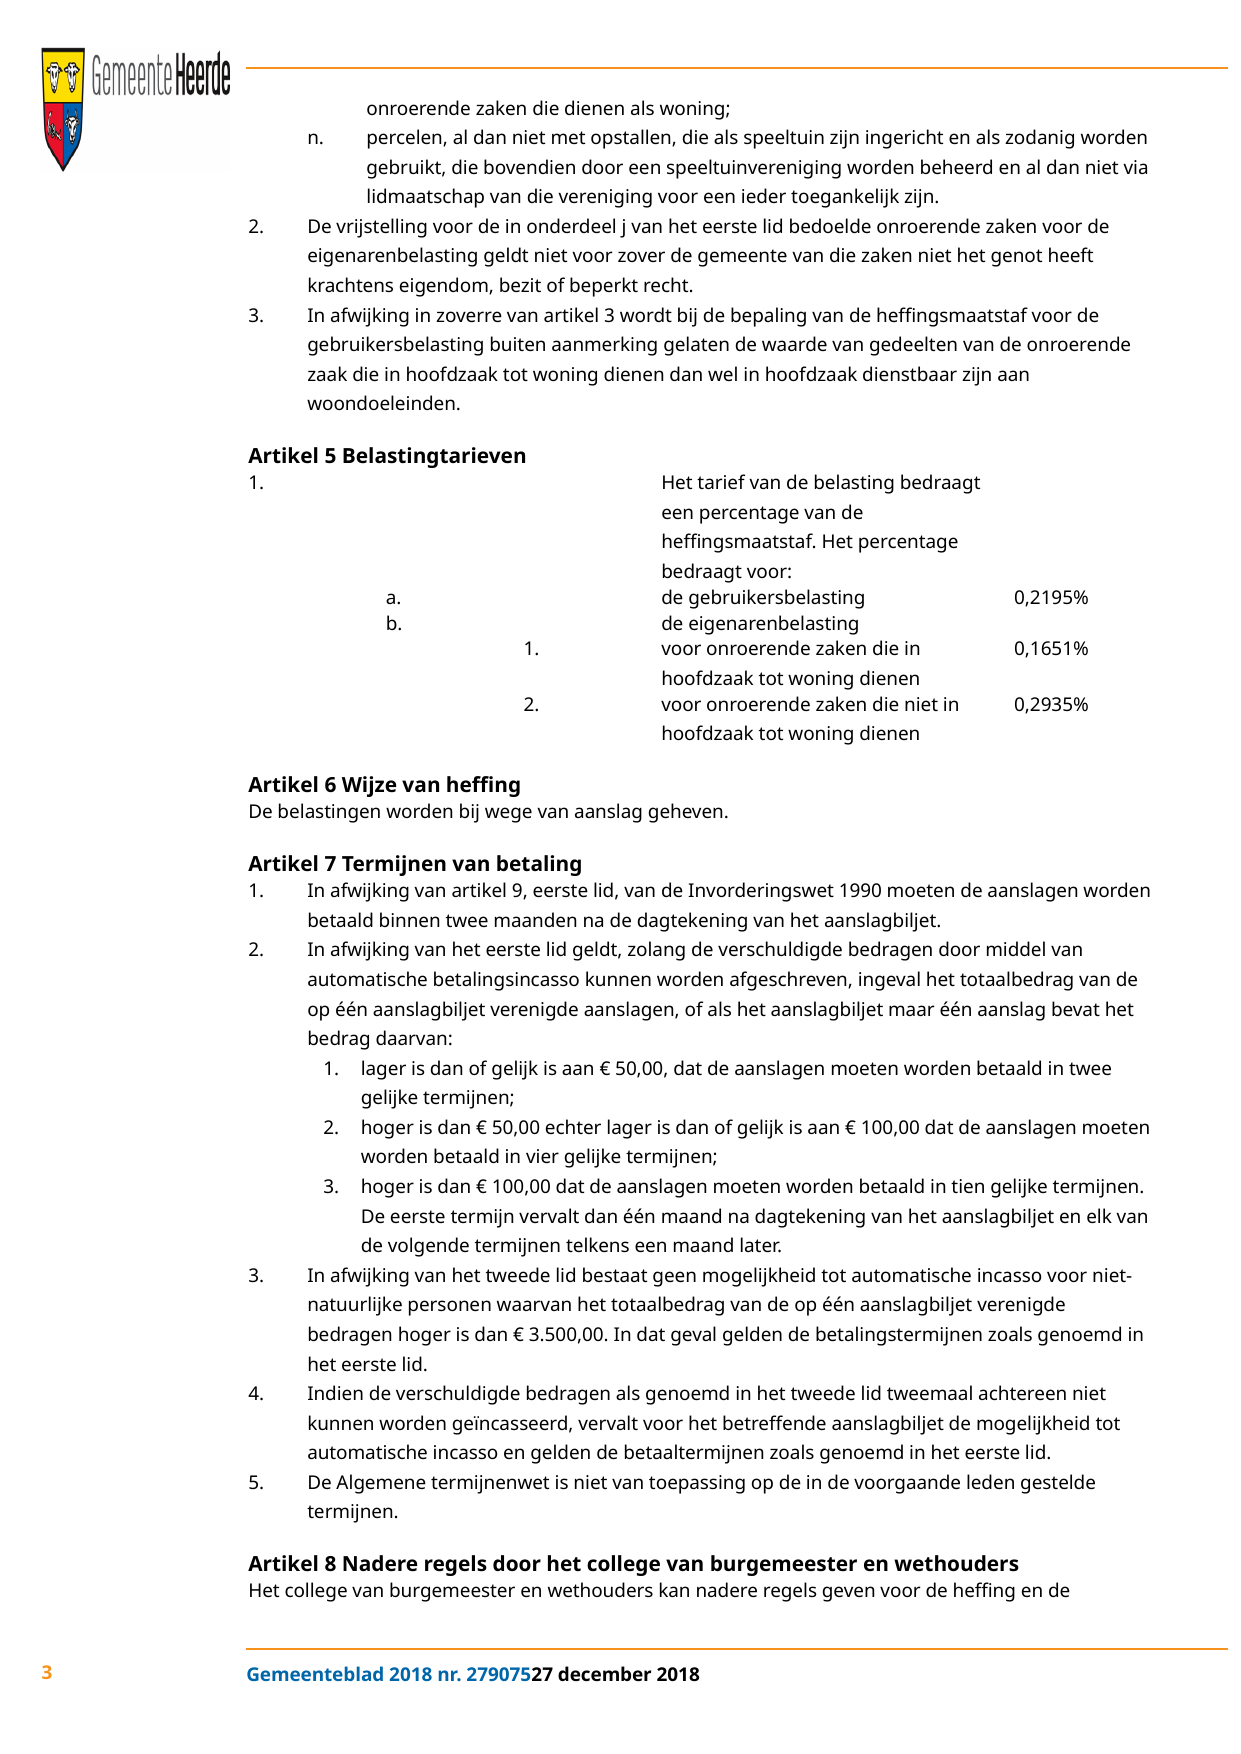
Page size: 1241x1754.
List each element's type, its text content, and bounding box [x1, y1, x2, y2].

table_header [523, 470, 661, 584]
table_cell 1. [523, 636, 661, 691]
table_cell [523, 610, 661, 636]
picture [41, 47, 231, 172]
list lager is dan of gelijk is aan € 50,00, dat de aanslagen moeten worden betaald in twee gelijke termijnen; [323, 1055, 1152, 1110]
list In afwijking van het tweede lid bestaat geen mogelijkheid tot automatische incasso voor niet-natuurlijke personen waarvan het totaalbedrag van de op één aanslagbiljet verenigde bedragen hoger is dan € 3.500,00. In dat geval gelden de betalingstermijnen zoals genoemd in het eerste lid. [248, 1262, 1152, 1377]
table_cell [248, 584, 386, 610]
text De belastingen worden bij wege van aanslag geheven. [248, 799, 1152, 824]
table_cell voor onroerende zaken die niet in hoofdzaak tot woning dienen [661, 691, 1014, 746]
list percelen, al dan niet met opstallen, die als speeltuin zijn ingericht en als zodanig worden gebruikt, die bovendien door een speeltuinvereniging worden beheerd en al dan niet via lidmaatschap van die vereniging voor een ieder toegankelijk zijn. [307, 124, 1152, 209]
table_cell a. [386, 584, 523, 610]
table_cell [1014, 610, 1152, 636]
text Artikel 5 Belastingtarieven [248, 441, 1152, 469]
table_cell 0,1651% [1014, 636, 1152, 691]
table_header Het tarief van de belasting bedraagt een percentage van de heffingsmaatstaf. Het percentage bedraagt voor: [661, 470, 1014, 584]
table_cell [248, 610, 386, 636]
table_cell de gebruikersbelasting [661, 584, 1014, 610]
list De Algemene termijnenwet is niet van toepassing op de in de voorgaande leden gestelde termijnen. [248, 1469, 1152, 1524]
text Het college van burgemeester en wethouders kan nadere regels geven voor de heffing en de [248, 1578, 1152, 1603]
table_cell [386, 691, 523, 746]
table_cell [523, 584, 661, 610]
text Artikel 6 Wijze van heffing [248, 770, 1152, 799]
text Artikel 7 Termijnen van betaling [248, 849, 1152, 877]
table_cell [248, 636, 386, 691]
list In afwijking in zoverre van artikel 3 wordt bij de bepaling van de heffingsmaatstaf voor de gebruikersbelasting buiten aanmerking gelaten de waarde van gedeelten van de onroerende zaak die in hoofdzaak tot woning dienen dan wel in hoofdzaak dienstbaar zijn aan woondoeleinden. [248, 302, 1152, 416]
table_header [1014, 470, 1152, 584]
table_header 1. [248, 470, 386, 584]
list onroerende zaken die dienen als woning; [307, 95, 1152, 121]
list De vrijstelling voor de in onderdeel j van het eerste lid bedoelde onroerende zaken voor de eigenarenbelasting geldt niet voor zover de gemeente van die zaken niet het genot heeft krachtens eigendom, bezit of beperkt recht. [248, 213, 1152, 298]
table_cell voor onroerende zaken die in hoofdzaak tot woning dienen [661, 636, 1014, 691]
table_cell 0,2195% [1014, 584, 1152, 610]
list hoger is dan € 100,00 dat de aanslagen moeten worden betaald in tien gelijke termijnen. De eerste termijn vervalt dan één maand na dagtekening van het aanslagbiljet en elk van de volgende termijnen telkens een maand later. [323, 1173, 1152, 1258]
list Indien de verschuldigde bedragen als genoemd in het tweede lid tweemaal achtereen niet kunnen worden geïncasseerd, vervalt voor het betreffende aanslagbiljet de mogelijkheid tot automatische incasso en gelden de betaaltermijnen zoals genoemd in het eerste lid. [248, 1380, 1152, 1465]
list In afwijking van artikel 9, eerste lid, van de Invorderingswet 1990 moeten de aanslagen worden betaald binnen twee maanden na de dagtekening van het aanslagbiljet. [248, 877, 1152, 933]
table_cell 0,2935% [1014, 691, 1152, 746]
table_cell [248, 691, 386, 746]
list In afwijking van het eerste lid geldt, zolang de verschuldigde bedragen door middel van automatische betalingsincasso kunnen worden afgeschreven, ingeval het totaalbedrag van de op één aanslagbiljet verenigde aanslagen, of als het aanslagbiljet maar één aanslag bevat het bedrag daarvan: [248, 937, 1152, 1051]
table_cell b. [386, 610, 523, 636]
table_cell 2. [523, 691, 661, 746]
list hoger is dan € 50,00 echter lager is dan of gelijk is aan € 100,00 dat de aanslagen moeten worden betaald in vier gelijke termijnen; [323, 1114, 1152, 1169]
text Artikel 8 Nadere regels door het college van burgemeester en wethouders [248, 1549, 1152, 1578]
table_header [386, 470, 523, 584]
table_cell [386, 636, 523, 691]
table_cell de eigenarenbelasting [661, 610, 1014, 636]
